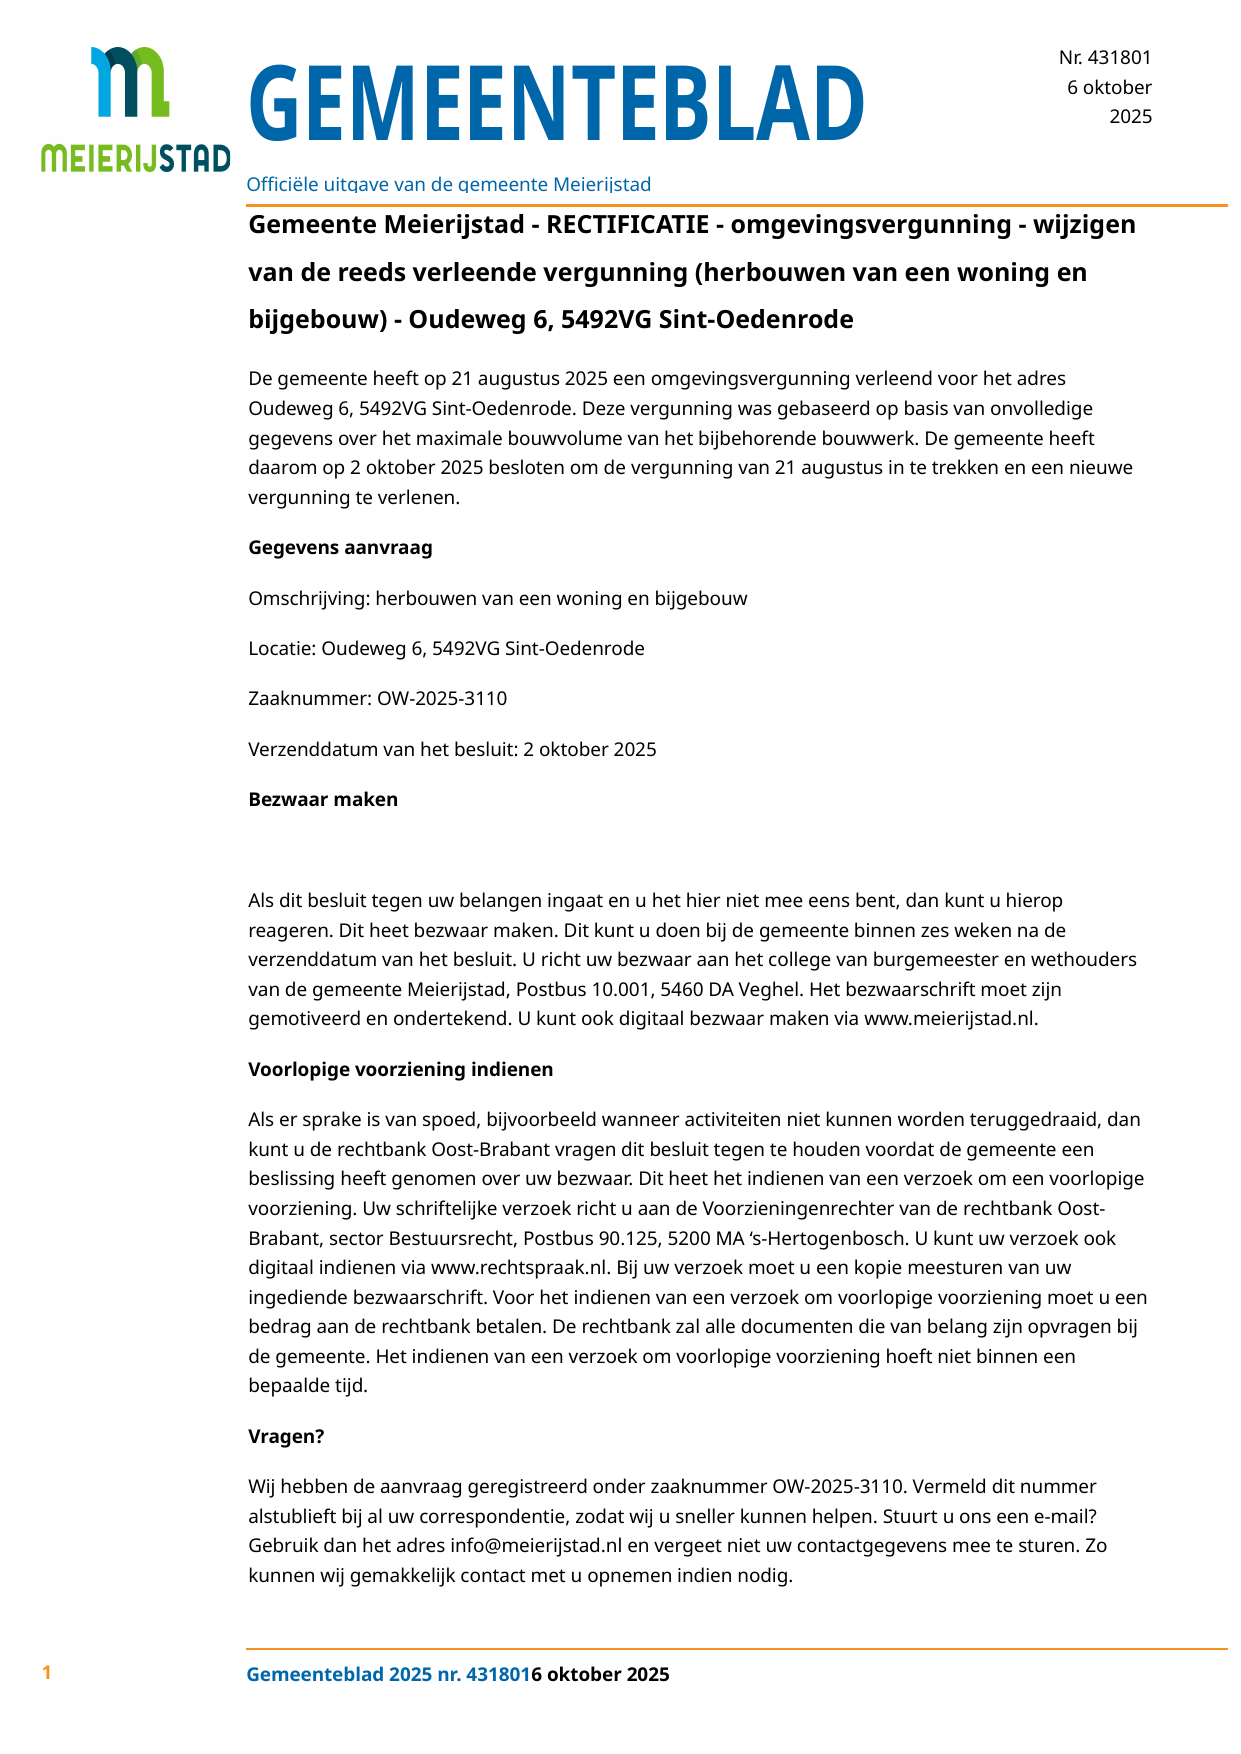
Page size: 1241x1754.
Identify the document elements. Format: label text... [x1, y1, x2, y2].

text Bezwaar maken [248, 786, 1152, 812]
text Locatie: Oudeweg 6, 5492VG Sint-Oedenrode [248, 635, 1152, 661]
text Als dit besluit tegen uw belangen ingaat en u het hier niet mee eens bent, dan kunt u hierop reageren. Dit heet bezwaar maken. Dit kunt u doen bij de gemeente binnen zes weken na de verzenddatum van het besluit. U richt uw bezwaar aan het college van burgemeester en wethouders van de gemeente Meierijstad, Postbus 10.001, 5460 DA Veghel. Het bezwaarschrift moet zijn gemotiveerd en ondertekend. U kunt ook digitaal bezwaar maken via www.meierijstad.nl. [248, 887, 1152, 1031]
text Gemeente Meierijstad - RECTIFICATIE - omgevingsvergunning - wijzigen van de reeds verleende vergunning (herbouwen van een woning en bijgebouw) - Oudeweg 6, 5492VG Sint-Oedenrode [248, 207, 1152, 336]
text De gemeente heeft op 21 augustus 2025 een omgevingsvergunning verleend voor het adres Oudeweg 6, 5492VG Sint-Oedenrode. Deze vergunning was gebaseerd op basis van onvolledige gegevens over het maximale bouwvolume van het bijbehorende bouwwerk. De gemeente heeft daarom op 2 oktober 2025 besloten om de vergunning van 21 augustus in te trekken en een nieuwe vergunning te verlenen. [248, 366, 1152, 509]
text Verzenddatum van het besluit: 2 oktober 2025 [248, 736, 1152, 762]
text Omschrijving: herbouwen van een woning en bijgebouw [248, 585, 1152, 610]
text Voorlopige voorziening indienen [248, 1056, 1152, 1082]
text Vragen? [248, 1423, 1152, 1449]
text Wij hebben de aanvraag geregistreerd onder zaaknummer OW-2025-3110. Vermeld dit nummer alstublieft bij al uw correspondentie, zodat wij u sneller kunnen helpen. Stuurt u ons een e-mail? Gebruik dan het adres info@meierijstad.nl en vergeet niet uw contactgegevens mee te sturen. Zo kunnen wij gemakkelijk contact met u opnemen indien nodig. [248, 1473, 1152, 1588]
text Als er sprake is van spoed, bijvoorbeeld wanneer activiteiten niet kunnen worden teruggedraaid, dan kunt u de rechtbank Oost-Brabant vragen dit besluit tegen te houden voordat de gemeente een beslissing heeft genomen over uw bezwaar. Dit heet het indienen van een verzoek om een voorlopige voorziening. Uw schriftelijke verzoek richt u aan de Voorzieningenrechter van de rechtbank Oost-Brabant, sector Bestuursrecht, Postbus 90.125, 5200 MA ‘s-Hertogenbosch. U kunt uw verzoek ook digitaal indienen via www.rechtspraak.nl. Bij uw verzoek moet u een kopie meesturen van uw ingediende bezwaarschrift. Voor het indienen van een verzoek om voorlopige voorziening moet u een bedrag aan de rechtbank betalen. De rechtbank zal alle documenten die van belang zijn opvragen bij de gemeente. Het indienen van een verzoek om voorlopige voorziening hoeft niet binnen een bepaalde tijd. [248, 1106, 1152, 1398]
text Zaaknummer: OW-2025-3110 [248, 686, 1152, 711]
picture [41, 47, 231, 172]
text Gegevens aanvraag [248, 534, 1152, 560]
